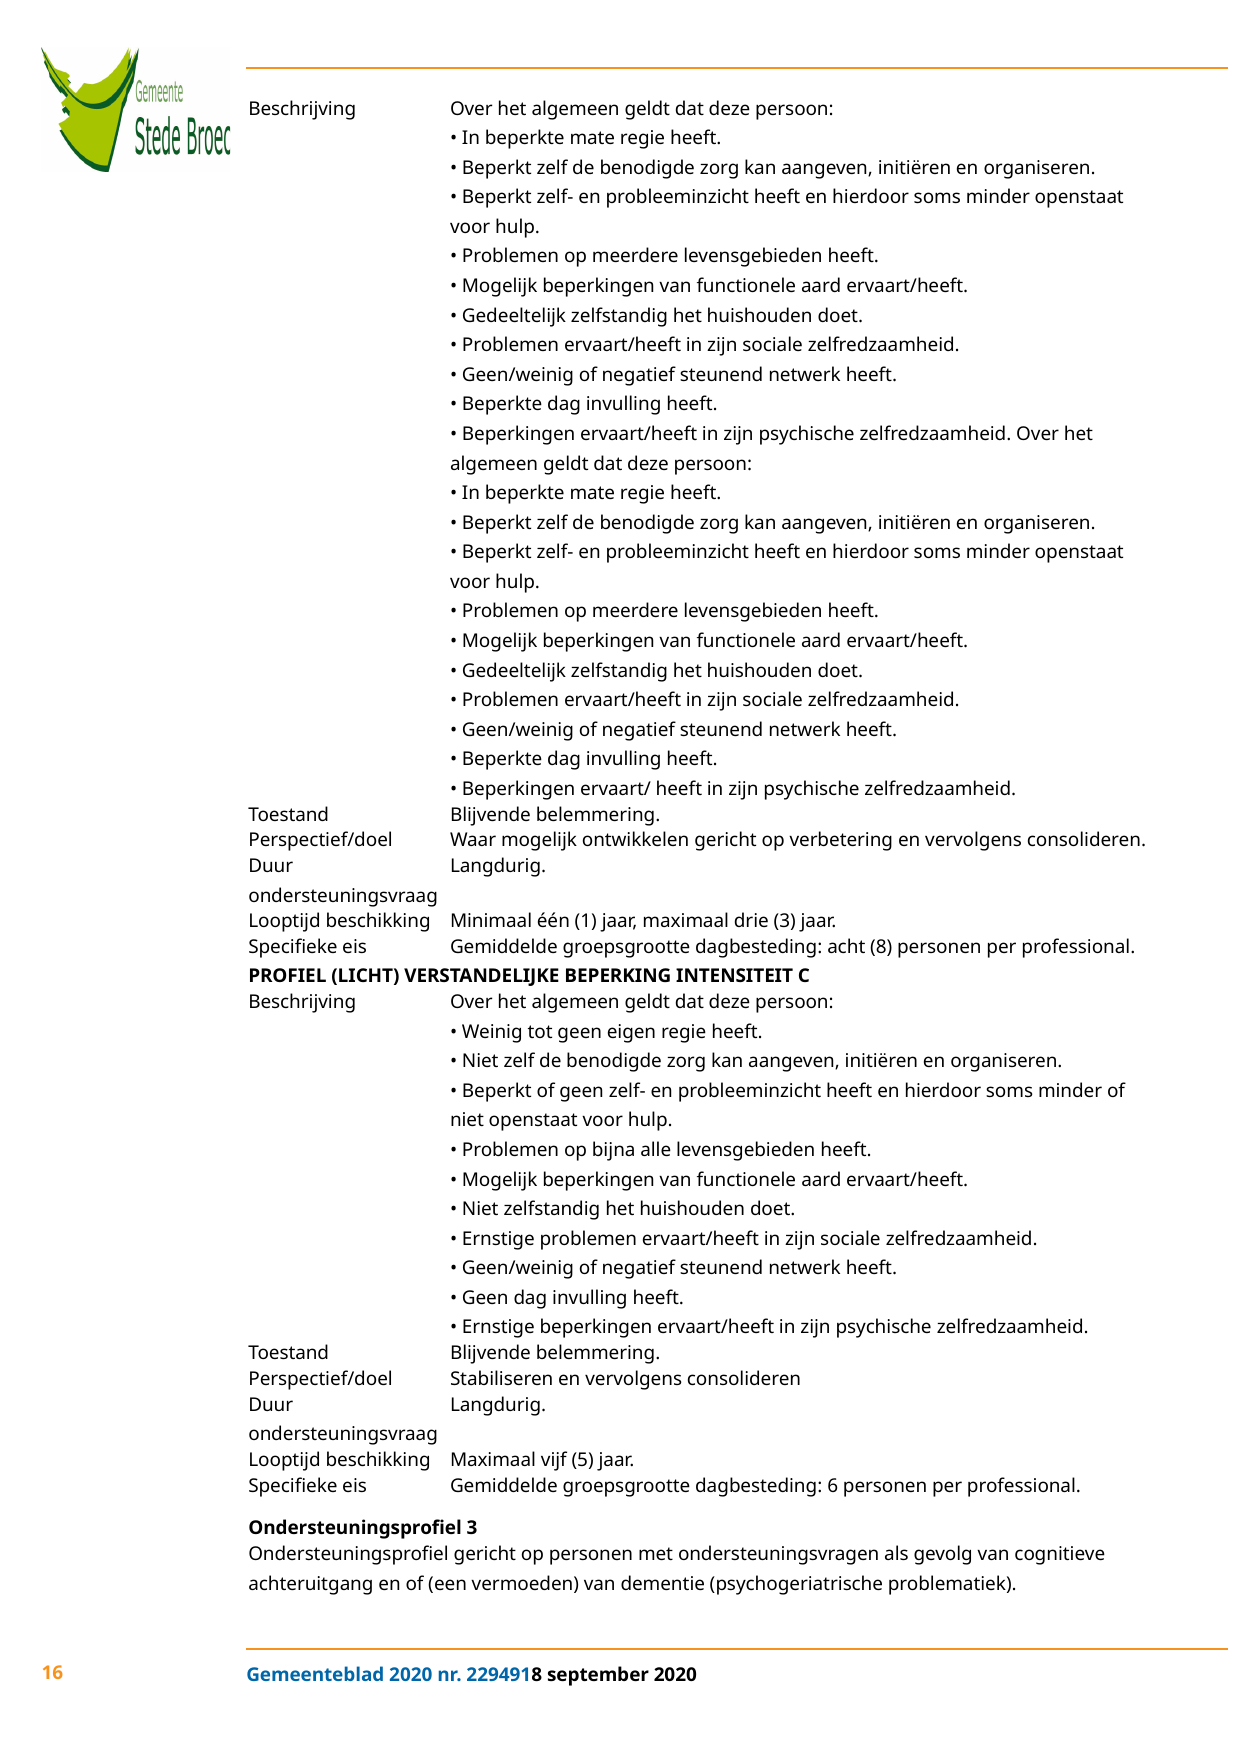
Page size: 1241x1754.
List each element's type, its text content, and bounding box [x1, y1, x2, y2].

table_cell Toestand [248, 801, 450, 827]
table_cell Blijvende belemmering. [450, 1339, 1152, 1365]
table_cell Beschrijving [248, 988, 450, 1339]
table_cell Maximaal vijf (5) jaar. [450, 1446, 1152, 1472]
table_cell Over het algemeen geldt dat deze persoon: • In beperkte mate regie heeft. • Beperkt zelf de benodigde zorg kan aangeven, initiëren en organiseren. • Beperkt zelf- en probleeminzicht heeft en hierdoor soms minder openstaat voor hulp. • Problemen op meerdere levensgebieden heeft. • Mogelijk beperkingen van functionele aard ervaart/heeft. • Gedeeltelijk zelfstandig het huishouden doet. • Problemen ervaart/heeft in zijn sociale zelfredzaamheid. • Geen/weinig of negatief steunend netwerk heeft. • Beperkte dag invulling heeft. • Beperkingen ervaart/heeft in zijn psychische zelfredzaamheid. Over het algemeen geldt dat deze persoon: • In beperkte mate regie heeft. • Beperkt zelf de benodigde zorg kan aangeven, initiëren en organiseren. • Beperkt zelf- en probleeminzicht heeft en hierdoor soms minder openstaat voor hulp. • Problemen op meerdere levensgebieden heeft. • Mogelijk beperkingen van functionele aard ervaart/heeft. • Gedeeltelijk zelfstandig het huishouden doet. • Problemen ervaart/heeft in zijn sociale zelfredzaamheid. • Geen/weinig of negatief steunend netwerk heeft. • Beperkte dag invulling heeft. • Beperkingen ervaart/ heeft in zijn psychische zelfredzaamheid. [450, 95, 1152, 801]
picture [41, 47, 231, 172]
table_cell Duur ondersteuningsvraag [248, 1391, 450, 1446]
table_cell Perspectief/doel [248, 827, 450, 852]
table_cell Looptijd beschikking [248, 908, 450, 933]
table_cell Blijvende belemmering. [450, 801, 1152, 827]
table_cell Langdurig. [450, 853, 1152, 908]
table_cell Looptijd beschikking [248, 1446, 450, 1472]
table_cell Specifieke eis [248, 934, 450, 959]
table_cell Over het algemeen geldt dat deze persoon: • Weinig tot geen eigen regie heeft. • Niet zelf de benodigde zorg kan aangeven, initiëren en organiseren. • Beperkt of geen zelf- en probleeminzicht heeft en hierdoor soms minder of niet openstaat voor hulp. • Problemen op bijna alle levensgebieden heeft. • Mogelijk beperkingen van functionele aard ervaart/heeft. • Niet zelfstandig het huishouden doet. • Ernstige problemen ervaart/heeft in zijn sociale zelfredzaamheid. • Geen/weinig of negatief steunend netwerk heeft. • Geen dag invulling heeft. • Ernstige beperkingen ervaart/heeft in zijn psychische zelfredzaamheid. [450, 988, 1152, 1339]
table_cell Waar mogelijk ontwikkelen gericht op verbetering en vervolgens consolideren. [450, 827, 1152, 852]
table_cell Specifieke eis [248, 1472, 450, 1498]
table_cell Stabiliseren en vervolgens consolideren [450, 1365, 1152, 1391]
table_cell Gemiddelde groepsgrootte dagbesteding: acht (8) personen per professional. [450, 934, 1152, 959]
table_cell Duur ondersteuningsvraag [248, 853, 450, 908]
table_header PROFIEL (LICHT) VERSTANDELIJKE BEPERKING INTENSITEIT C [248, 963, 1152, 988]
table_cell Beschrijving [248, 95, 450, 801]
table_cell Toestand [248, 1339, 450, 1365]
table_cell Minimaal één (1) jaar, maximaal drie (3) jaar. [450, 908, 1152, 933]
table_cell Perspectief/doel [248, 1365, 450, 1391]
text Ondersteuningsprofiel gericht op personen met ondersteuningsvragen als gevolg van cognitieve achteruitgang en of (een vermoeden) van dementie (psychogeriatrische problematiek). [248, 1540, 1152, 1595]
table_cell Langdurig. [450, 1391, 1152, 1446]
text Ondersteuningsprofiel 3 [248, 1514, 1152, 1540]
table_cell Gemiddelde groepsgrootte dagbesteding: 6 personen per professional. [450, 1472, 1152, 1498]
